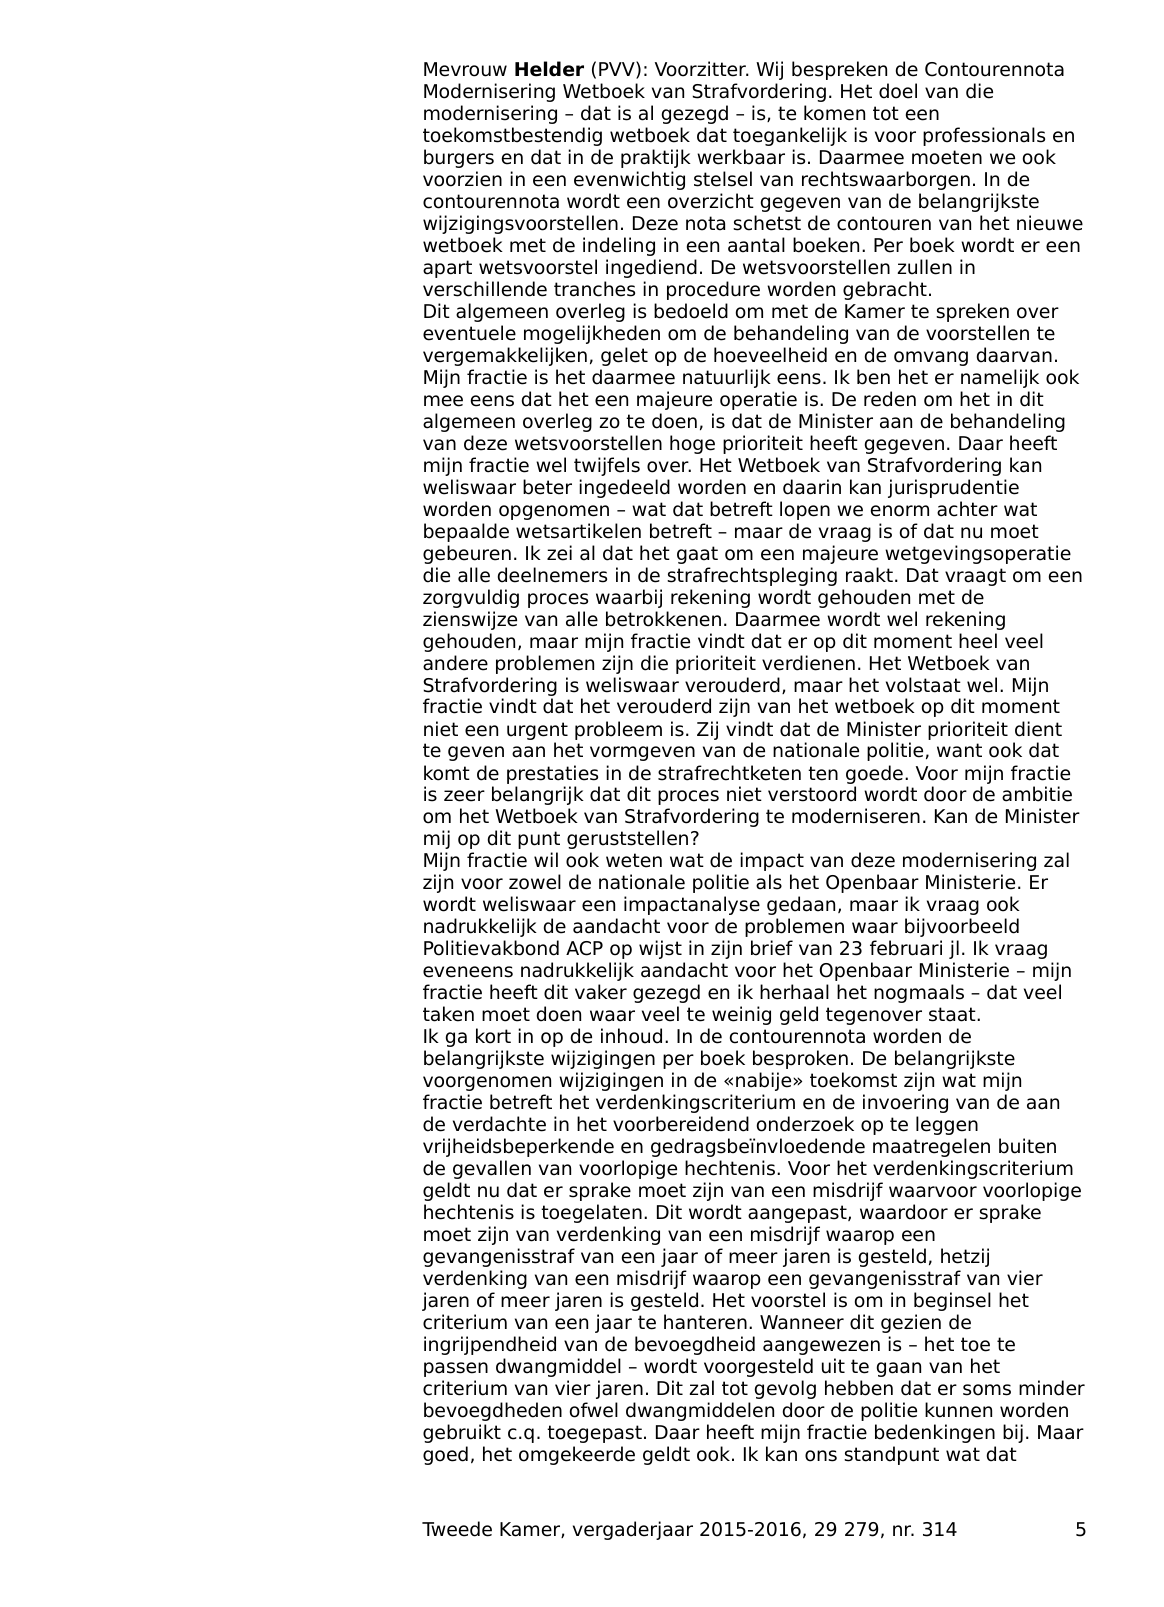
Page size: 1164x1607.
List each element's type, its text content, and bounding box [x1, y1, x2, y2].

text Mevrouw Helder (PVV): Voorzitter. Wij bespreken de Contourennota Modernisering Wetboek van Strafvordering. Het doel van die modernisering – dat is al gezegd – is, te komen tot een toekomstbestendig wetboek dat toegankelijk is voor professionals en burgers en dat in de praktijk werkbaar is. Daarmee moeten we ook voorzien in een evenwichtig stelsel van rechtswaarborgen. In de contourennota wordt een overzicht gegeven van de belangrijkste wijzigingsvoorstellen. Deze nota schetst de contouren van het nieuwe wetboek met de indeling in een aantal boeken. Per boek wordt er een apart wetsvoorstel ingediend. De wetsvoorstellen zullen in verschillende tranches in procedure worden gebracht. [422, 59, 1087, 301]
text Ik ga kort in op de inhoud. In de contourennota worden de belangrijkste wijzigingen per boek besproken. De belangrijkste voorgenomen wijzigingen in de «nabije» toekomst zijn wat mijn fractie betreft het verdenkingscriterium en de invoering van de aan de verdachte in het voorbereidend onderzoek op te leggen vrijheidsbeperkende en gedragsbeïnvloedende maatregelen buiten de gevallen van voorlopige hechtenis. Voor het verdenkingscriterium geldt nu dat er sprake moet zijn van een misdrijf waarvoor voorlopige hechtenis is toegelaten. Dit wordt aangepast, waardoor er sprake moet zijn van verdenking van een misdrijf waarop een gevangenisstraf van een jaar of meer jaren is gesteld, hetzij verdenking van een misdrijf waarop een gevangenisstraf van vier jaren of meer jaren is gesteld. Het voorstel is om in beginsel het criterium van een jaar te hanteren. Wanneer dit gezien de ingrijpendheid van de bevoegdheid aangewezen is – het toe te passen dwangmiddel – wordt voorgesteld uit te gaan van het criterium van vier jaren. Dit zal tot gevolg hebben dat er soms minder bevoegdheden ofwel dwangmiddelen door de politie kunnen worden gebruikt c.q. toegepast. Daar heeft mijn fractie bedenkingen bij. Maar goed, het omgekeerde geldt ook. Ik kan ons standpunt wat dat [422, 1026, 1087, 1466]
text Mijn fractie wil ook weten wat de impact van deze modernisering zal zijn voor zowel de nationale politie als het Openbaar Ministerie. Er wordt weliswaar een impactanalyse gedaan, maar ik vraag ook nadrukkelijk de aandacht voor de problemen waar bijvoorbeeld Politievakbond ACP op wijst in zijn brief van 23 februari jl. Ik vraag eveneens nadrukkelijk aandacht voor het Openbaar Ministerie – mijn fractie heeft dit vaker gezegd en ik herhaal het nogmaals – dat veel taken moet doen waar veel te weinig geld tegenover staat. [422, 850, 1087, 1026]
text Dit algemeen overleg is bedoeld om met de Kamer te spreken over eventuele mogelijkheden om de behandeling van de voorstellen te vergemakkelijken, gelet op de hoeveelheid en de omvang daarvan. Mijn fractie is het daarmee natuurlijk eens. Ik ben het er namelijk ook mee eens dat het een majeure operatie is. De reden om het in dit algemeen overleg zo te doen, is dat de Minister aan de behandeling van deze wetsvoorstellen hoge prioriteit heeft gegeven. Daar heeft mijn fractie wel twijfels over. Het Wetboek van Strafvordering kan weliswaar beter ingedeeld worden en daarin kan jurisprudentie worden opgenomen – wat dat betreft lopen we enorm achter wat bepaalde wetsartikelen betreft – maar de vraag is of dat nu moet gebeuren. Ik zei al dat het gaat om een majeure wetgevingsoperatie die alle deelnemers in de strafrechtspleging raakt. Dat vraagt om een zorgvuldig proces waarbij rekening wordt gehouden met de zienswijze van alle betrokkenen. Daarmee wordt wel rekening gehouden, maar mijn fractie vindt dat er op dit moment heel veel andere problemen zijn die prioriteit verdienen. Het Wetboek van Strafvordering is weliswaar verouderd, maar het volstaat wel. Mijn fractie vindt dat het verouderd zijn van het wetboek op dit moment niet een urgent probleem is. Zij vindt dat de Minister prioriteit dient te geven aan het vormgeven van de nationale politie, want ook dat komt de prestaties in de strafrechtketen ten goede. Voor mijn fractie is zeer belangrijk dat dit proces niet verstoord wordt door de ambitie om het Wetboek van Strafvordering te moderniseren. Kan de Minister mij op dit punt geruststellen? [422, 301, 1087, 850]
